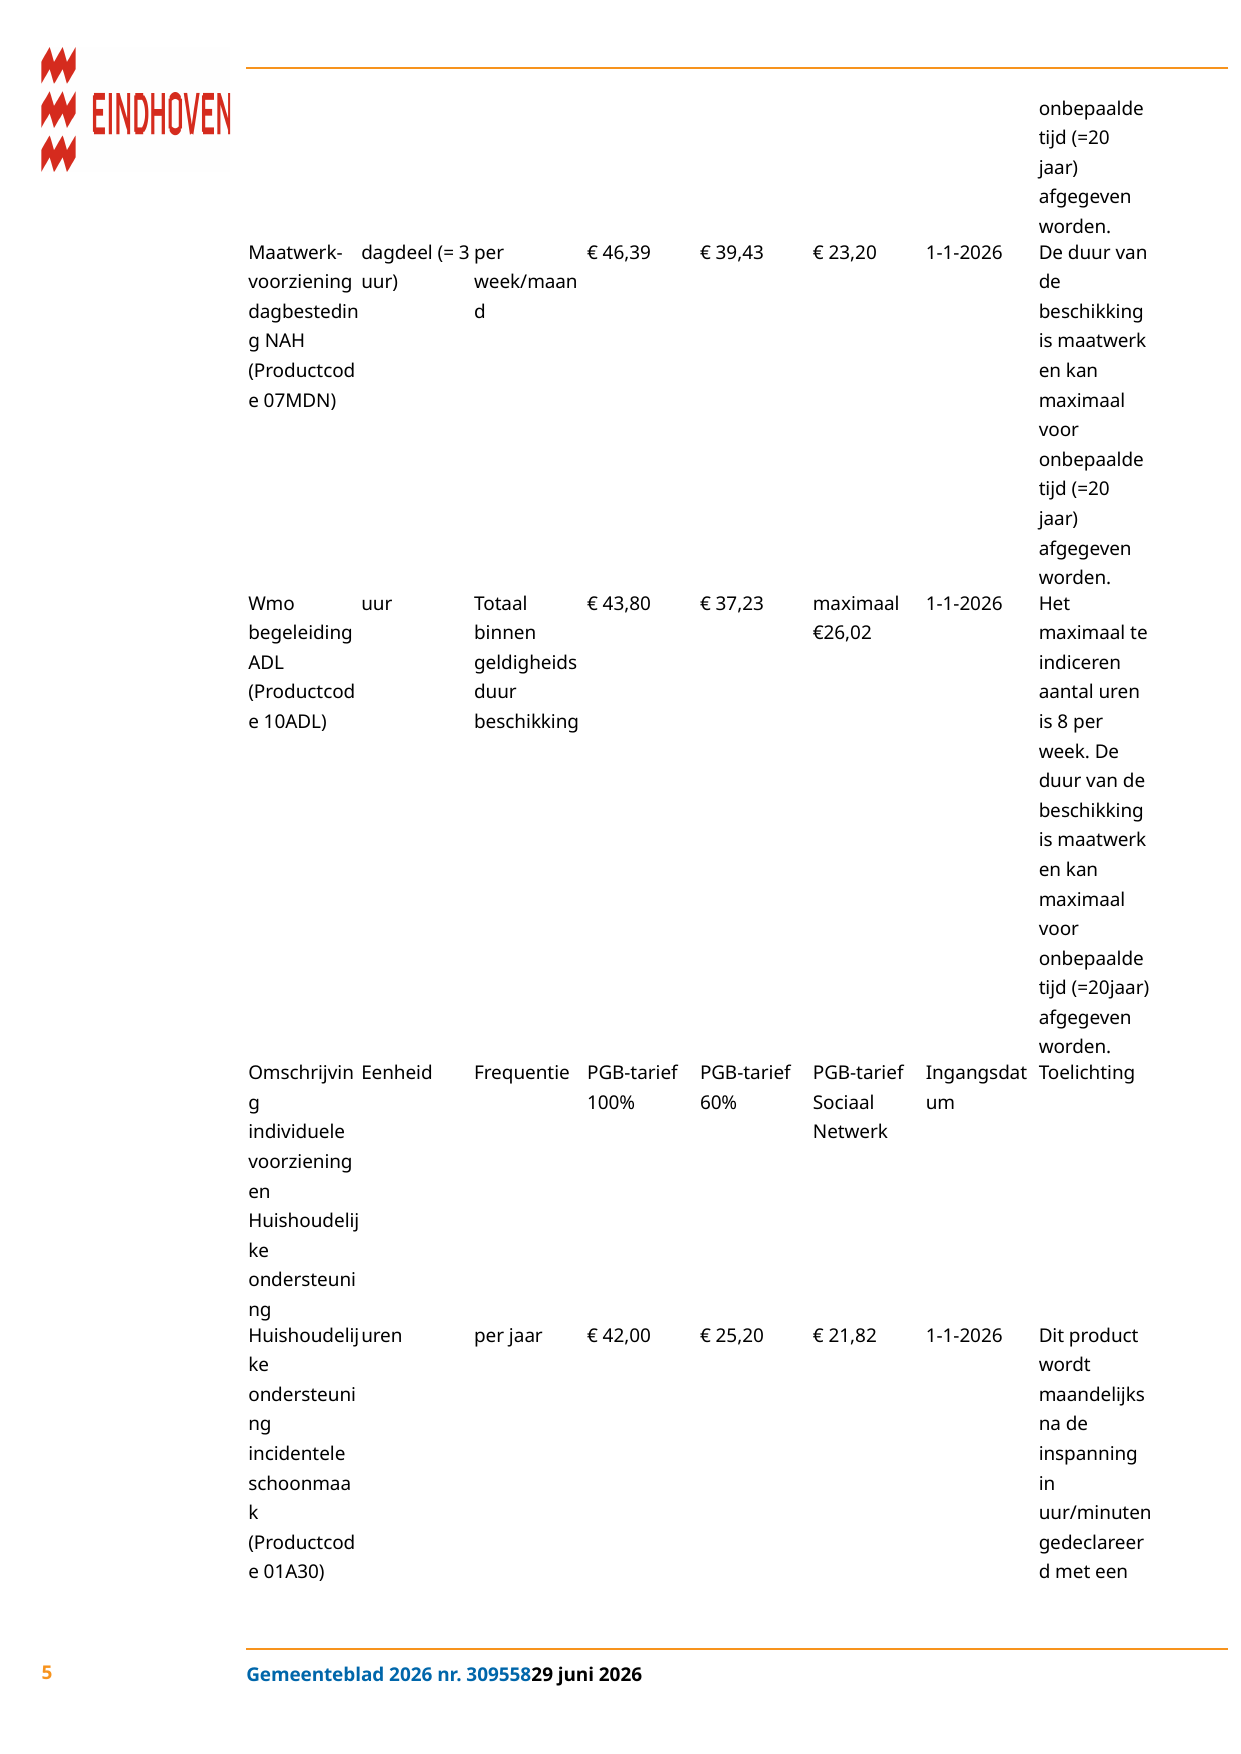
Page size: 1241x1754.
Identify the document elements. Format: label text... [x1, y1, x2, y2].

table_cell uren [361, 1322, 474, 1584]
table_cell PGB-tarief Sociaal Netwerk [813, 1060, 926, 1322]
table_cell Het maximaal te indiceren aantal uren is 8 per week. De duur van de beschikking is maatwerk en kan maximaal voor onbepaalde tijd (=20jaar) afgegeven worden. [1039, 590, 1152, 1059]
table_cell PGB-tarief 60% [700, 1060, 813, 1322]
table_cell Ingangsdatum [926, 1060, 1038, 1322]
table_cell € 21,82 [813, 1322, 926, 1584]
table_cell € 39,43 [700, 239, 813, 590]
table_cell [587, 95, 700, 239]
table_cell Frequentie [474, 1060, 587, 1322]
table_cell € 46,39 [587, 239, 700, 590]
table_cell maximaal €26,02 [813, 590, 926, 1059]
table_cell [248, 95, 361, 239]
table_cell De duur van de beschikking is maatwerk en kan maximaal voor onbepaalde tijd (=20 jaar) afgegeven worden. [1039, 239, 1152, 590]
table_cell [926, 95, 1038, 239]
table_cell per jaar [474, 1322, 587, 1584]
table_cell onbepaalde tijd (=20 jaar) afgegeven worden. [1039, 95, 1152, 239]
table_cell Omschrijving individuele voorzieningen Huishoudelijke ondersteuning [248, 1060, 361, 1322]
table_cell uur [361, 590, 474, 1059]
table_cell [813, 95, 926, 239]
table_cell dagdeel (= 3 uur) [361, 239, 474, 590]
table_cell Dit product wordt maandelijks na de inspanning in uur/minuten gedeclareerd met een [1039, 1322, 1152, 1584]
table_cell Wmo begeleiding ADL (Productcode 10ADL) [248, 590, 361, 1059]
table_cell 1-1-2026 [926, 1322, 1038, 1584]
table_cell Maatwerk-voorziening dagbesteding NAH (Productcode 07MDN) [248, 239, 361, 590]
table_cell [700, 95, 813, 239]
table_cell Huishoudelijke ondersteuning incidentele schoonmaak (Productcode 01A30) [248, 1322, 361, 1584]
table_cell [361, 95, 474, 239]
table_cell € 25,20 [700, 1322, 813, 1584]
table_cell € 42,00 [587, 1322, 700, 1584]
table_cell € 23,20 [813, 239, 926, 590]
table_cell 1-1-2026 [926, 239, 1038, 590]
table_cell € 37,23 [700, 590, 813, 1059]
table_cell Toelichting [1039, 1060, 1152, 1322]
table_cell per week/maand [474, 239, 587, 590]
table_cell 1-1-2026 [926, 590, 1038, 1059]
table_cell Eenheid [361, 1060, 474, 1322]
picture [41, 47, 231, 172]
table_cell [474, 95, 587, 239]
table_cell PGB-tarief 100% [587, 1060, 700, 1322]
table_cell € 43,80 [587, 590, 700, 1059]
table_cell Totaal binnen geldigheidsduur beschikking [474, 590, 587, 1059]
